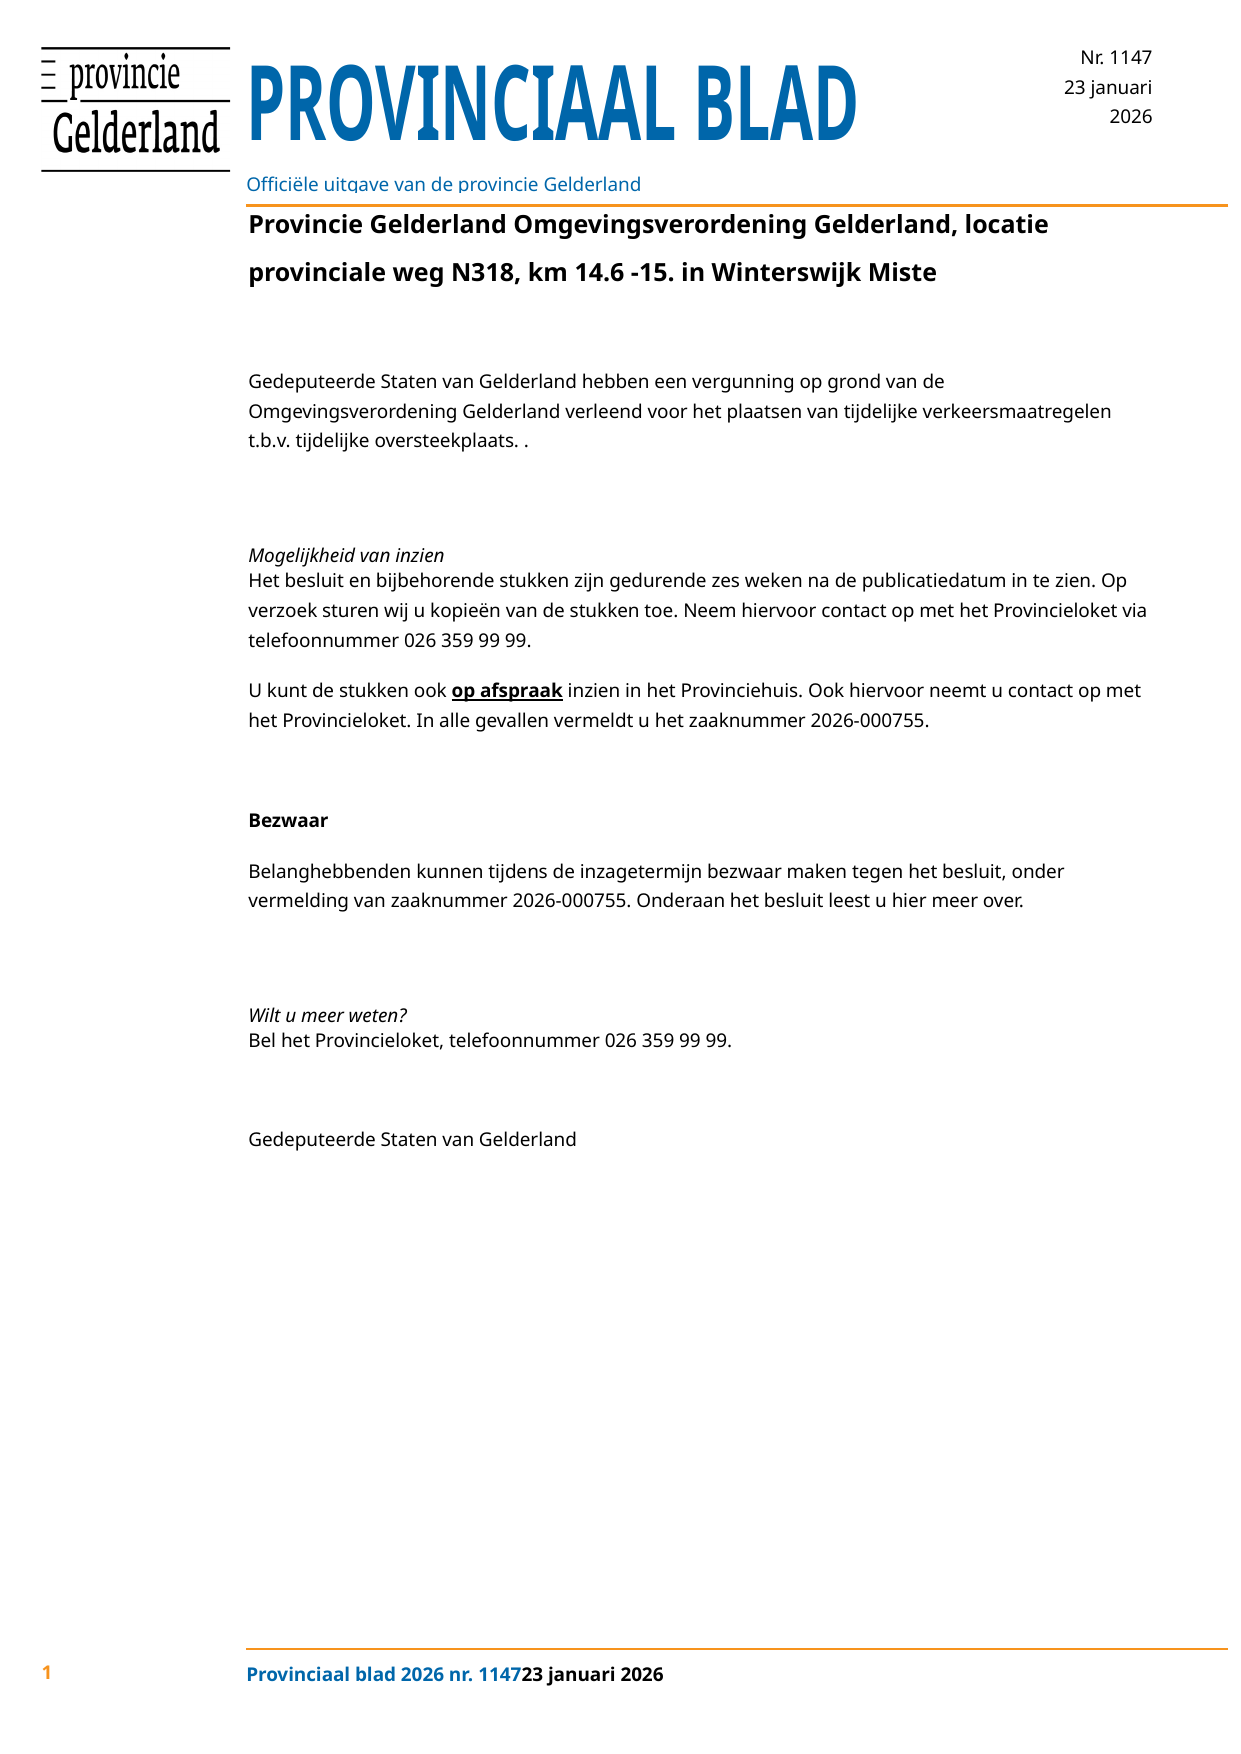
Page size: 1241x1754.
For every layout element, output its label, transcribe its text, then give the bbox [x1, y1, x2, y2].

text Het besluit en bijbehorende stukken zijn gedurende zes weken na de publicatiedatum in te zien. Op verzoek sturen wij u kopieën van de stukken toe. Neem hiervoor contact op met het Provincieloket via telefoonnummer 026 359 99 99. [248, 568, 1152, 652]
text Wilt u meer weten? [248, 1002, 1152, 1028]
text Bezwaar [248, 808, 1152, 833]
text Gedeputeerde Staten van Gelderland hebben een vergunning op grond van de Omgevingsverordening Gelderland verleend voor het plaatsen van tijdelijke verkeersmaatregelen t.b.v. tijdelijke oversteekplaats. . [248, 368, 1152, 453]
picture [41, 47, 231, 172]
text Mogelijkheid van inzien [248, 542, 1152, 568]
text Gedeputeerde Staten van Gelderland [248, 1126, 1152, 1152]
text Bel het Provincieloket, telefoonnummer 026 359 99 99. [248, 1028, 1152, 1053]
text U kunt de stukken ook op afspraak inzien in het Provinciehuis. Ook hiervoor neemt u contact op met het Provincieloket. In alle gevallen vermeldt u het zaaknummer 2026-000755. [248, 677, 1152, 732]
text Provincie Gelderland Omgevingsverordening Gelderland, locatie provinciale weg N318, km 14.6 -15. in Winterswijk Miste [248, 207, 1152, 288]
text Belanghebbenden kunnen tijdens de inzagetermijn bezwaar maken tegen het besluit, onder vermelding van zaaknummer 2026-000755. Onderaan het besluit leest u hier meer over. [248, 858, 1152, 913]
